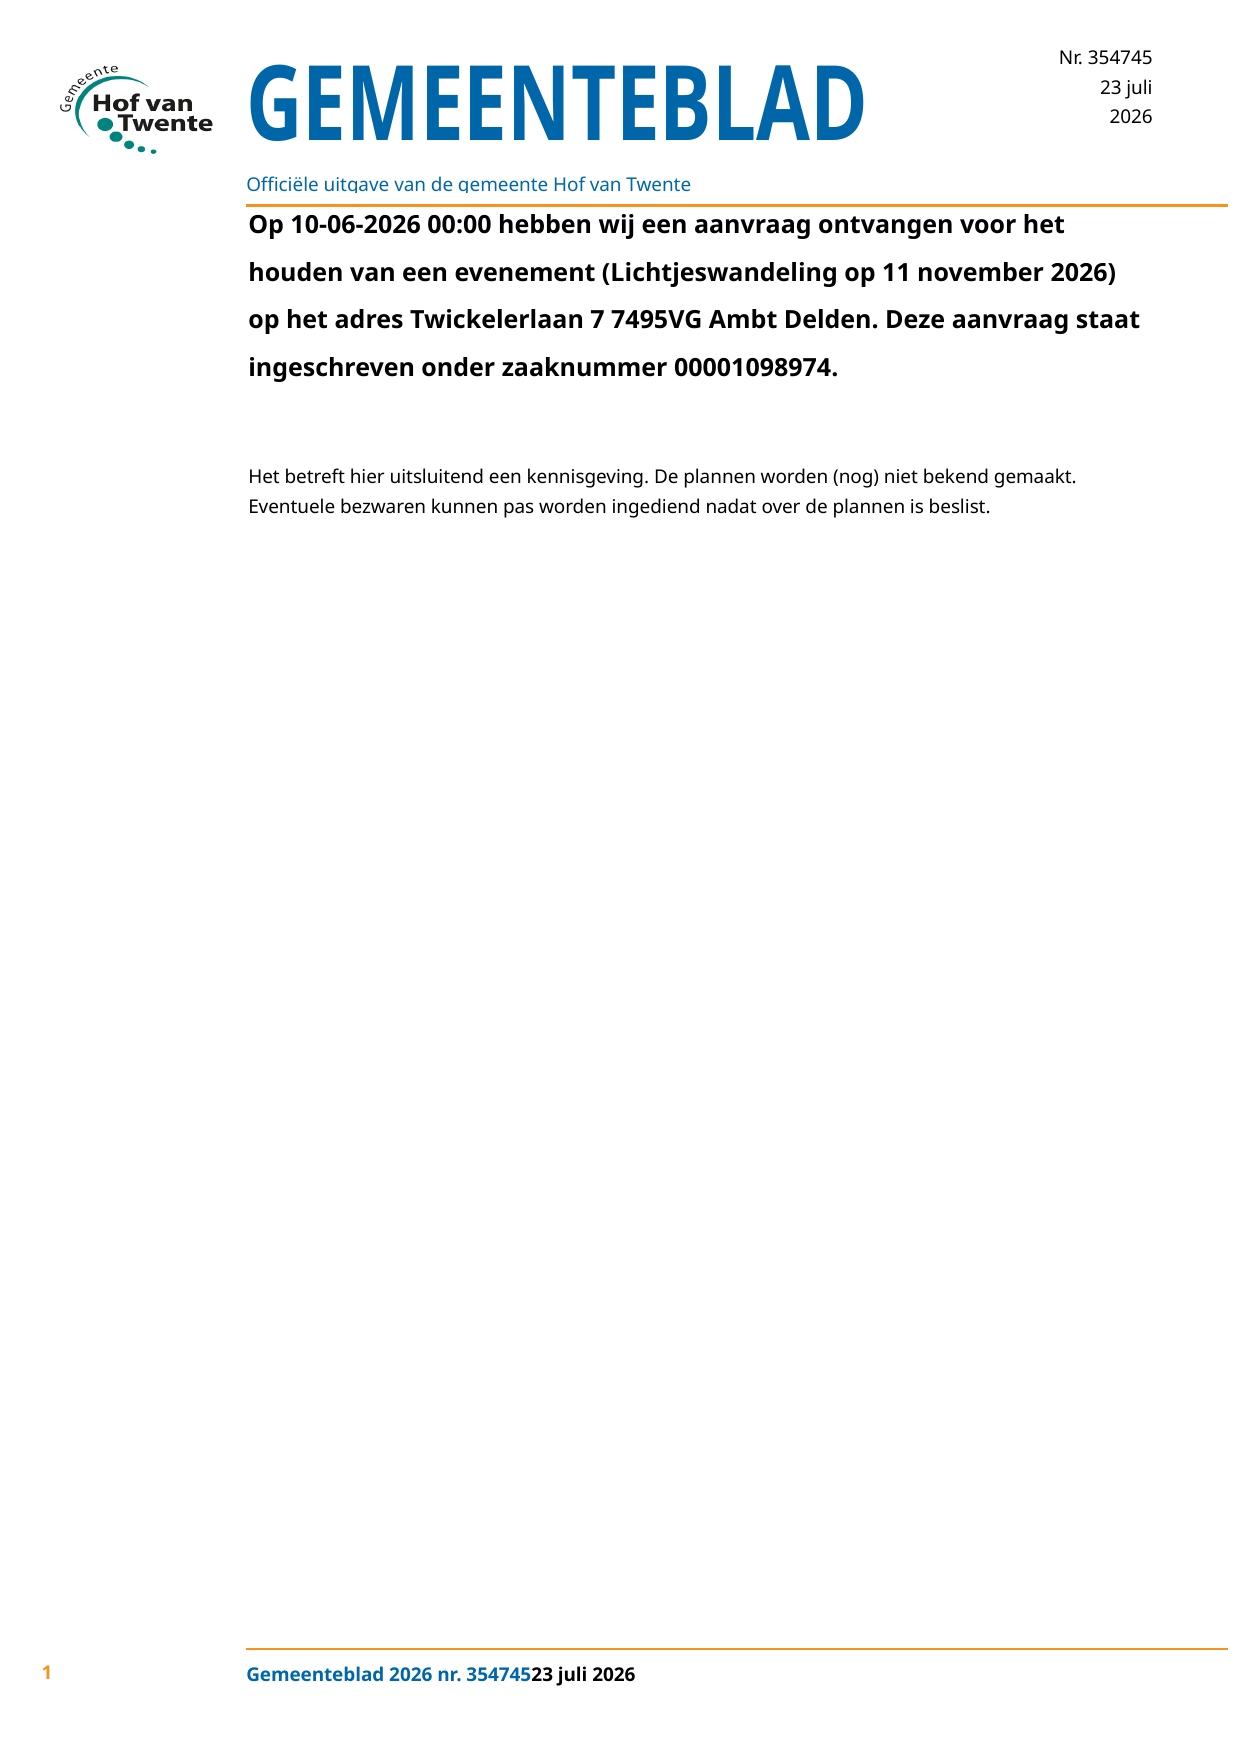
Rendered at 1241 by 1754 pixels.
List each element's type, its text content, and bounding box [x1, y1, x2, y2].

text Op 10-06-2026 00:00 hebben wij een aanvraag ontvangen voor het houden van een evenement (Lichtjeswandeling op 11 november 2026) op het adres Twickelerlaan 7 7495VG Ambt Delden. Deze aanvraag staat ingeschreven onder zaaknummer 00001098974. [248, 207, 1152, 384]
picture [41, 47, 231, 172]
text Het betreft hier uitsluitend een kennisgeving. De plannen worden (nog) niet bekend gemaakt. Eventuele bezwaren kunnen pas worden ingediend nadat over de plannen is beslist. [248, 463, 1152, 519]
